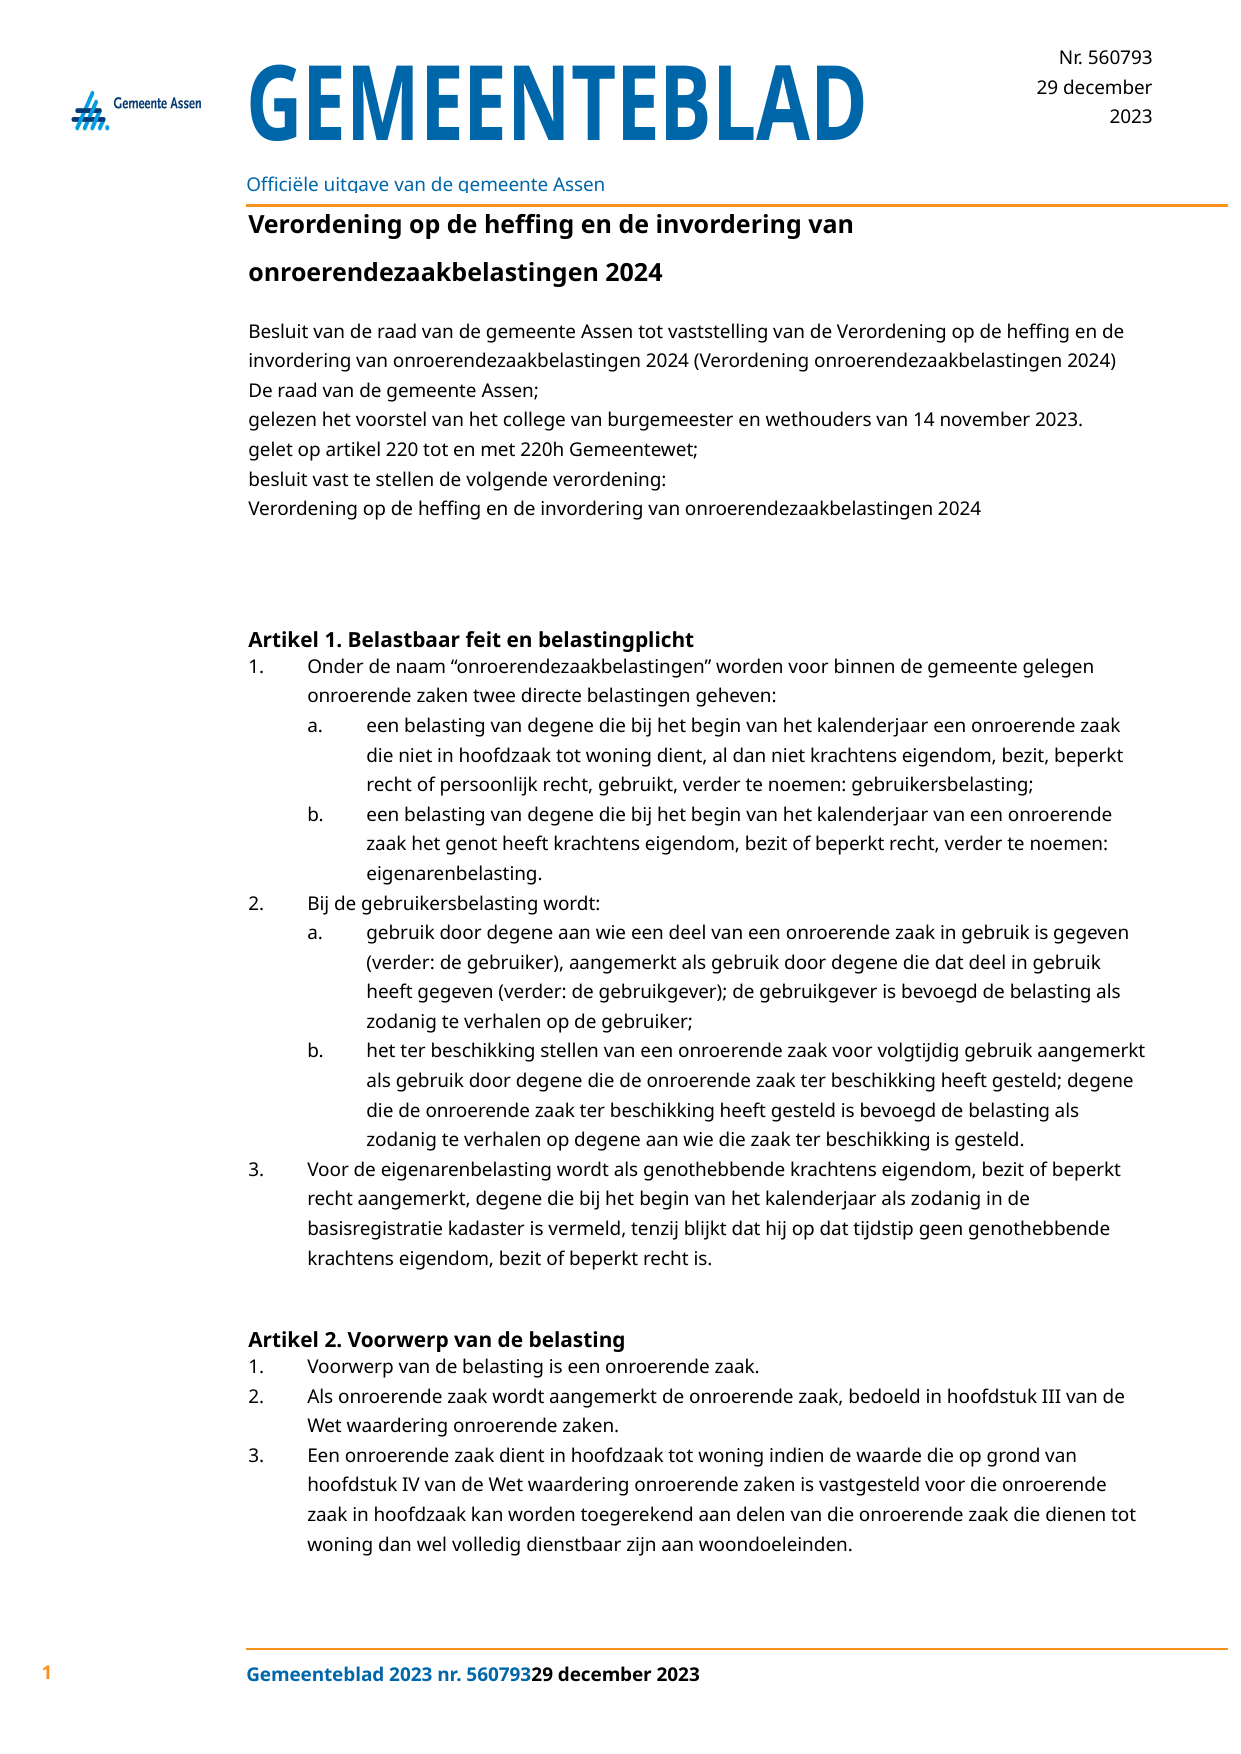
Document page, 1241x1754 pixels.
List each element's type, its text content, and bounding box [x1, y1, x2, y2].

text Verordening op de heffing en de invordering van onroerendezaakbelastingen 2024 [248, 495, 1152, 521]
text besluit vast te stellen de volgende verordening: [248, 466, 1152, 492]
text Verordening op de heffing en de invordering van onroerendezaakbelastingen 2024 [248, 207, 1152, 288]
list een belasting van degene die bij het begin van het kalenderjaar van een onroerende zaak het genot heeft krachtens eigendom, bezit of beperkt recht, verder te noemen: eigenarenbelasting. [307, 801, 1152, 886]
list Bij de gebruikersbelasting wordt: [248, 890, 1152, 916]
text Artikel 1. Belastbaar feit en belastingplicht [248, 625, 1152, 653]
list Voorwerp van de belasting is een onroerende zaak. [248, 1353, 1152, 1379]
text Artikel 2. Voorwerp van de belasting [248, 1325, 1152, 1353]
list Een onroerende zaak dient in hoofdzaak tot woning indien de waarde die op grond van hoofdstuk IV van de Wet waardering onroerende zaken is vastgesteld voor die onroerende zaak in hoofdzaak kan worden toegerekend aan delen van die onroerende zaak die dienen tot woning dan wel volledig dienstbaar zijn aan woondoeleinden. [248, 1442, 1152, 1556]
text gelezen het voorstel van het college van burgemeester en wethouders van 14 november 2023. [248, 407, 1152, 432]
list Als onroerende zaak wordt aangemerkt de onroerende zaak, bedoeld in hoofdstuk III van de Wet waardering onroerende zaken. [248, 1383, 1152, 1438]
list Onder de naam “onroerendezaakbelastingen” worden voor binnen de gemeente gelegen onroerende zaken twee directe belastingen geheven: [248, 653, 1152, 708]
list het ter beschikking stellen van een onroerende zaak voor volgtijdig gebruik aangemerkt als gebruik door degene die de onroerende zaak ter beschikking heeft gesteld; degene die de onroerende zaak ter beschikking heeft gesteld is bevoegd de belasting als zodanig te verhalen op degene aan wie die zaak ter beschikking is gesteld. [307, 1038, 1152, 1152]
picture [41, 47, 231, 172]
text Besluit van de raad van de gemeente Assen tot vaststelling van de Verordening op de heffing en de invordering van onroerendezaakbelastingen 2024 (Verordening onroerendezaakbelastingen 2024) [248, 318, 1152, 373]
list gebruik door degene aan wie een deel van een onroerende zaak in gebruik is gegeven (verder: de gebruiker), aangemerkt als gebruik door degene die dat deel in gebruik heeft gegeven (verder: de gebruikgever); de gebruikgever is bevoegd de belasting als zodanig te verhalen op de gebruiker; [307, 919, 1152, 1034]
list een belasting van degene die bij het begin van het kalenderjaar een onroerende zaak die niet in hoofdzaak tot woning dient, al dan niet krachtens eigendom, bezit, beperkt recht of persoonlijk recht, gebruikt, verder te noemen: gebruikersbelasting; [307, 712, 1152, 797]
list Voor de eigenarenbelasting wordt als genothebbende krachtens eigendom, bezit of beperkt recht aangemerkt, degene die bij het begin van het kalenderjaar als zodanig in de basisregistratie kadaster is vermeld, tenzij blijkt dat hij op dat tijdstip geen genothebbende krachtens eigendom, bezit of beperkt recht is. [248, 1156, 1152, 1271]
text De raad van de gemeente Assen; [248, 377, 1152, 403]
text gelet op artikel 220 tot en met 220h Gemeentewet; [248, 436, 1152, 462]
